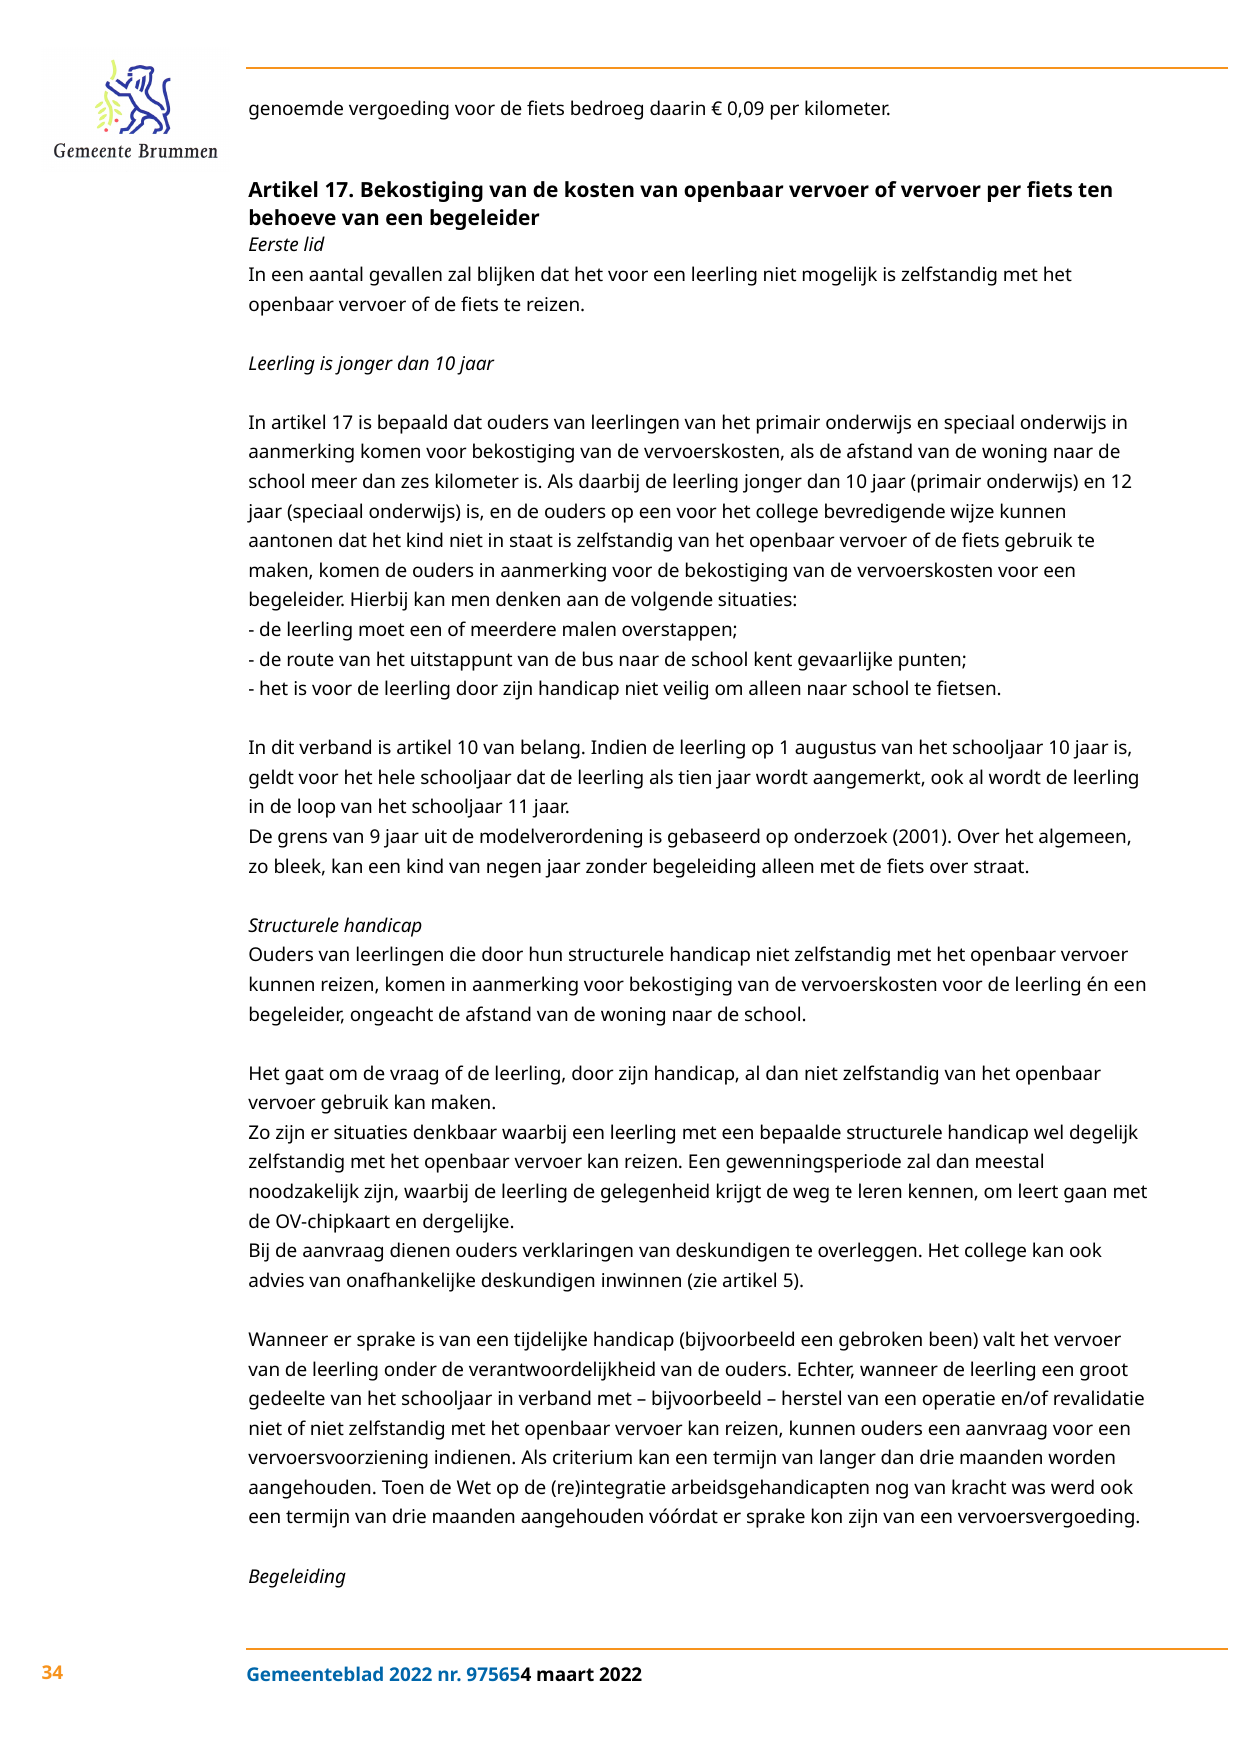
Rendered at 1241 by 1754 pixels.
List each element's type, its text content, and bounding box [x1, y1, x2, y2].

text Zo zijn er situaties denkbaar waarbij een leerling met een bepaalde structurele handicap wel degelijk zelfstandig met het openbaar vervoer kan reizen. Een gewenningsperiode zal dan meestal noodzakelijk zijn, waarbij de leerling de gelegenheid krijgt de weg te leren kennen, om leert gaan met de OV-chipkaart en dergelijke. [248, 1119, 1152, 1234]
text Wanneer er sprake is van een tijdelijke handicap (bijvoorbeeld een gebroken been) valt het vervoer van de leerling onder de verantwoordelijkheid van de ouders. Echter, wanneer de leerling een groot gedeelte van het schooljaar in verband met – bijvoorbeeld – herstel van een operatie en/of revalidatie niet of niet zelfstandig met het openbaar vervoer kan reizen, kunnen ouders een aanvraag voor een vervoersvoorziening indienen. Als criterium kan een termijn van langer dan drie maanden worden aangehouden. Toen de Wet op de (re)integratie arbeidsgehandicapten nog van kracht was werd ook een termijn van drie maanden aangehouden vóórdat er sprake kon zijn van een vervoersvergoeding. [248, 1326, 1152, 1529]
text Artikel 17. Bekostiging van de kosten van openbaar vervoer of vervoer per fiets ten behoeve van een begeleider [248, 175, 1152, 232]
text Structurele handicap [248, 912, 1152, 938]
text In dit verband is artikel 10 van belang. Indien de leerling op 1 augustus van het schooljaar 10 jaar is, geldt voor het hele schooljaar dat de leerling als tien jaar wordt aangemerkt, ook al wordt de leerling in de loop van het schooljaar 11 jaar. [248, 734, 1152, 819]
text Ouders van leerlingen die door hun structurele handicap niet zelfstandig met het openbaar vervoer kunnen reizen, komen in aanmerking voor bekostiging van de vervoerskosten voor de leerling én een begeleider, ongeacht de afstand van de woning naar de school. [248, 942, 1152, 1027]
text Begeleiding [248, 1563, 1152, 1589]
text - de route van het uitstappunt van de bus naar de school kent gevaarlijke punten; [248, 646, 1152, 672]
text Bij de aanvraag dienen ouders verklaringen van deskundigen te overleggen. Het college kan ook advies van onafhankelijke deskundigen inwinnen (zie artikel 5). [248, 1237, 1152, 1293]
text Het gaat om de vraag of de leerling, door zijn handicap, al dan niet zelfstandig van het openbaar vervoer gebruik kan maken. [248, 1060, 1152, 1115]
text genoemde vergoeding voor de fiets bedroeg daarin € 0,09 per kilometer. [248, 95, 1152, 121]
text De grens van 9 jaar uit de modelverordening is gebaseerd op onderzoek (2001). Over het algemeen, zo bleek, kan een kind van negen jaar zonder begeleiding alleen met de fiets over straat. [248, 823, 1152, 879]
text Eerste lid [248, 232, 1152, 257]
picture [41, 47, 231, 172]
text Leerling is jonger dan 10 jaar [248, 350, 1152, 376]
text In artikel 17 is bepaald dat ouders van leerlingen van het primair onderwijs en speciaal onderwijs in aanmerking komen voor bekostiging van de vervoerskosten, als de afstand van de woning naar de school meer dan zes kilometer is. Als daarbij de leerling jonger dan 10 jaar (primair onderwijs) en 12 jaar (speciaal onderwijs) is, en de ouders op een voor het college bevredigende wijze kunnen aantonen dat het kind niet in staat is zelfstandig van het openbaar vervoer of de fiets gebruik te maken, komen de ouders in aanmerking voor de bekostiging van de vervoerskosten voor een begeleider. Hierbij kan men denken aan de volgende situaties: [248, 409, 1152, 612]
text - het is voor de leerling door zijn handicap niet veilig om alleen naar school te fietsen. [248, 675, 1152, 701]
text - de leerling moet een of meerdere malen overstappen; [248, 616, 1152, 642]
text In een aantal gevallen zal blijken dat het voor een leerling niet mogelijk is zelfstandig met het openbaar vervoer of de fiets te reizen. [248, 261, 1152, 317]
